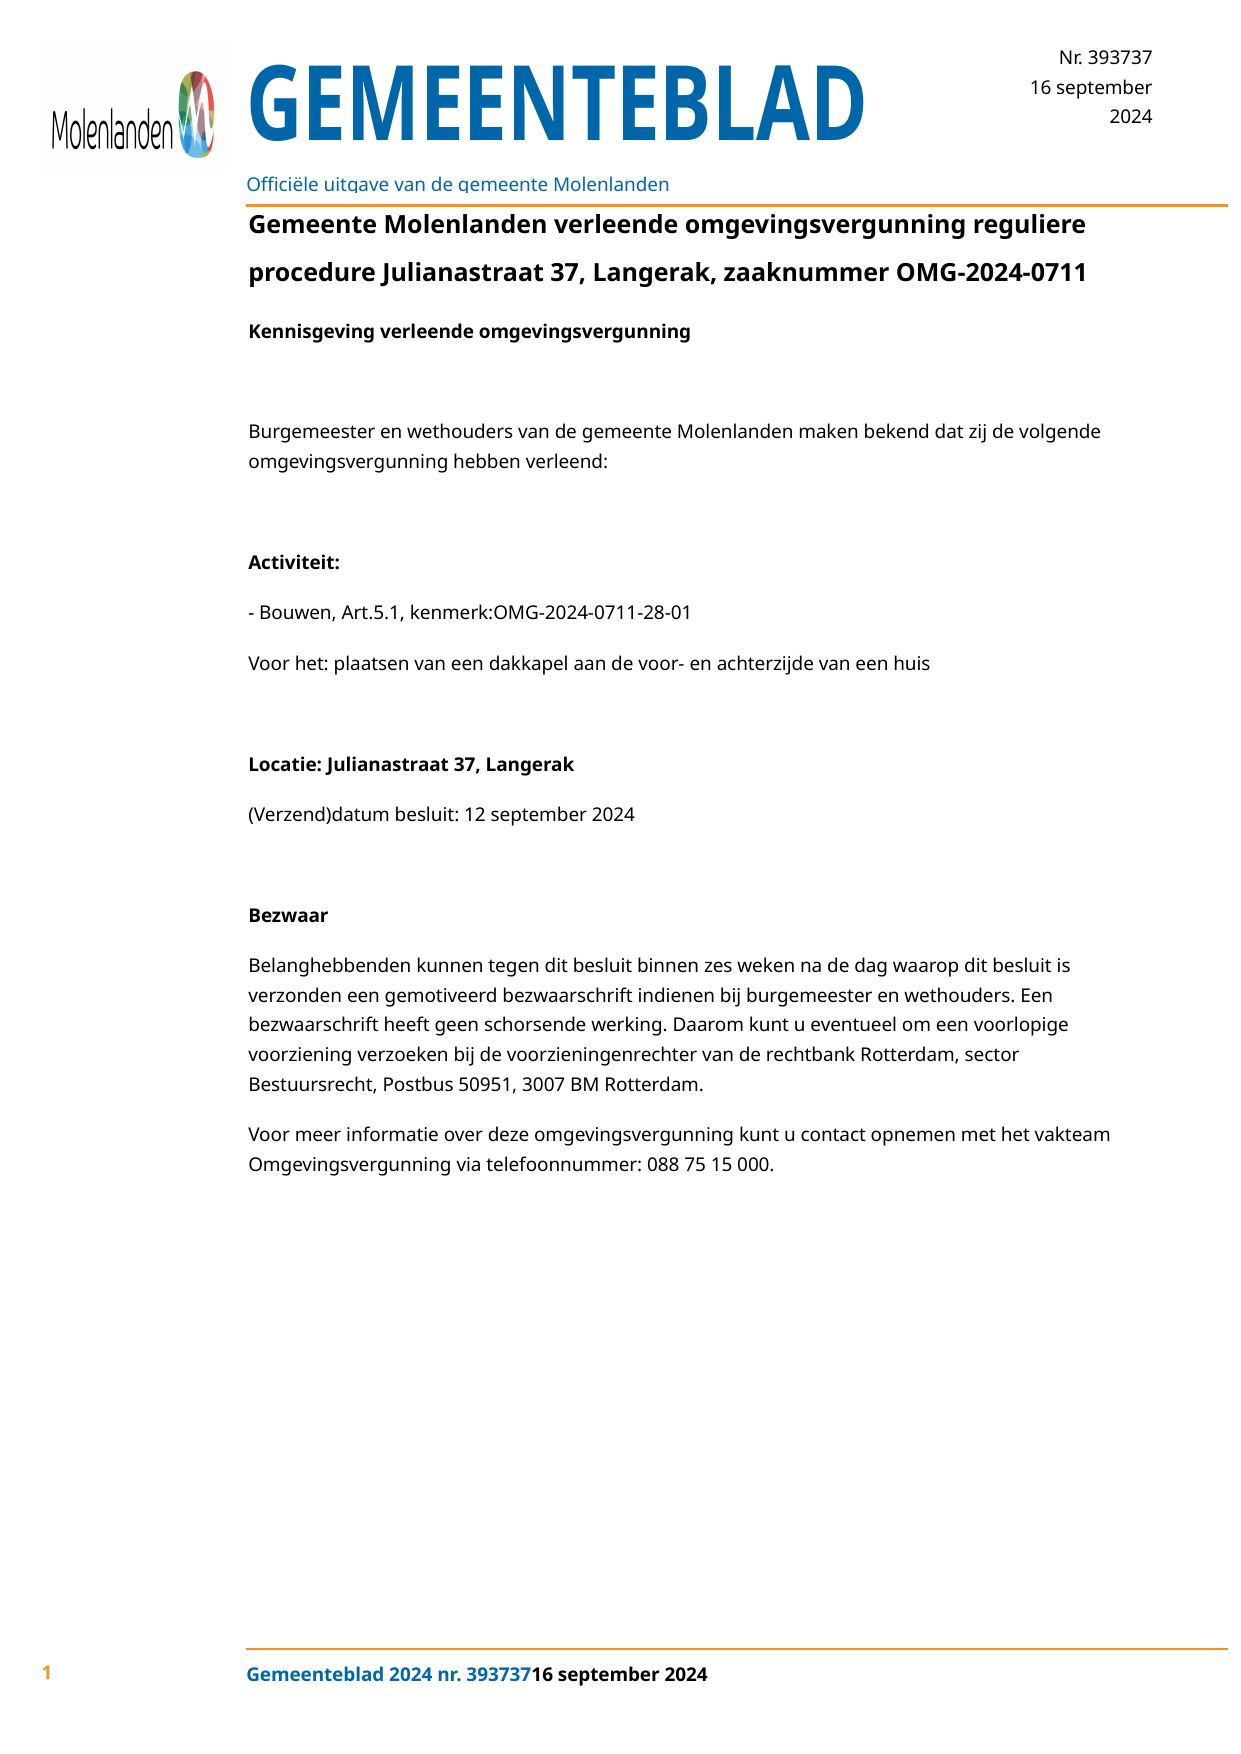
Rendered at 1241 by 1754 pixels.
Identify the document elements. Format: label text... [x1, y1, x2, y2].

text Locatie: Julianastraat 37, Langerak [248, 751, 1152, 777]
text Bezwaar [248, 902, 1152, 928]
text Gemeente Molenlanden verleende omgevingsvergunning reguliere procedure Julianastraat 37, Langerak, zaaknummer OMG-2024-0711 [248, 207, 1152, 288]
text Burgemeester en wethouders van de gemeente Molenlanden maken bekend dat zij de volgende omgevingsvergunning hebben verleend: [248, 419, 1152, 474]
text Belanghebbenden kunnen tegen dit besluit binnen zes weken na de dag waarop dit besluit is verzonden een gemotiveerd bezwaarschrift indienen bij burgemeester en wethouders. Een bezwaarschrift heeft geen schorsende werking. Daarom kunt u eventueel om een voorlopige voorziening verzoeken bij de voorzieningenrechter van de rechtbank Rotterdam, sector Bestuursrecht, Postbus 50951, 3007 BM Rotterdam. [248, 952, 1152, 1097]
text Voor meer informatie over deze omgevingsvergunning kunt u contact opnemen met het vakteam Omgevingsvergunning via telefoonnummer: 088 75 15 000. [248, 1121, 1152, 1177]
picture [41, 47, 231, 172]
text (Verzend)datum besluit: 12 september 2024 [248, 801, 1152, 827]
text Voor het: plaatsen van een dakkapel aan de voor- en achterzijde van een huis [248, 650, 1152, 676]
text Kennisgeving verleende omgevingsvergunning [248, 318, 1152, 344]
text - Bouwen, Art.5.1, kenmerk:OMG-2024-0711-28-01 [248, 599, 1152, 625]
text Activiteit: [248, 549, 1152, 575]
